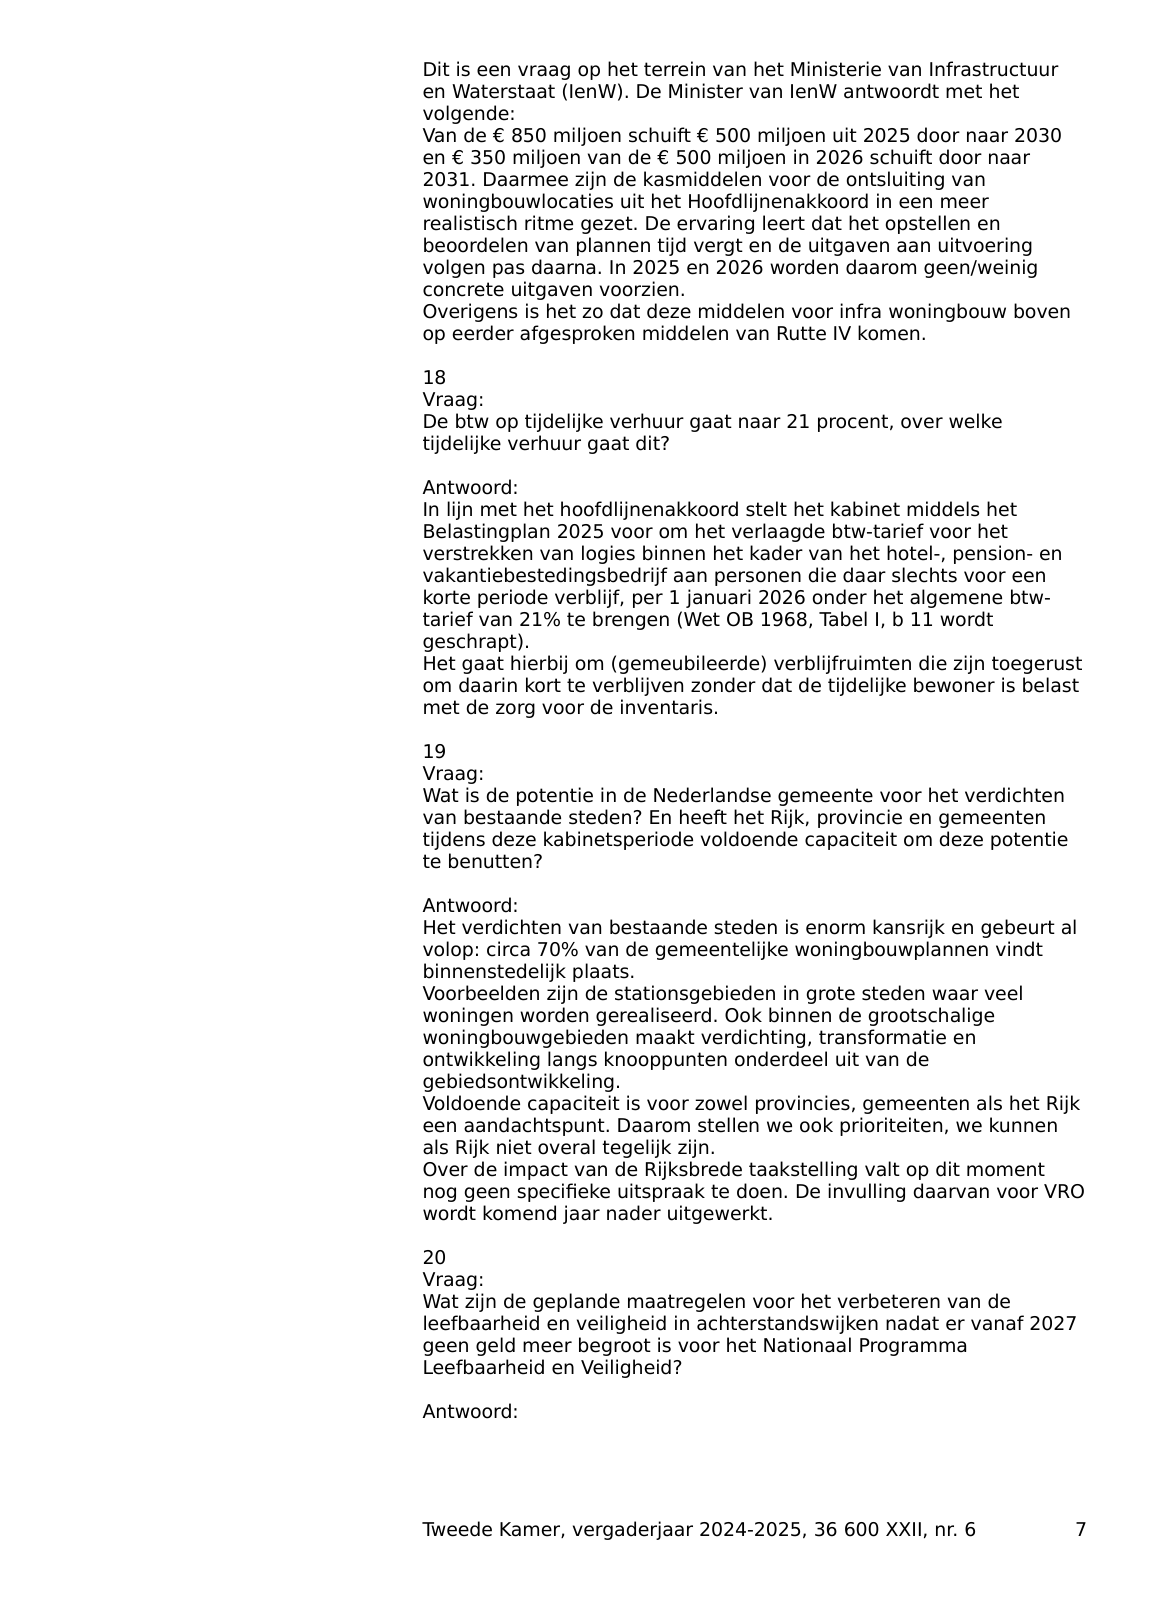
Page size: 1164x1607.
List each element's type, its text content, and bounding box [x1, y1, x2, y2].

text Wat is de potentie in de Nederlandse gemeente voor het verdichten van bestaande steden? En heeft het Rijk, provincie en gemeenten tijdens deze kabinetsperiode voldoende capaciteit om deze potentie te benutten? [422, 785, 1087, 873]
text Overigens is het zo dat deze middelen voor infra woningbouw boven op eerder afgesproken middelen van Rutte IV komen. [422, 301, 1087, 345]
text Voldoende capaciteit is voor zowel provincies, gemeenten als het Rijk een aandachtspunt. Daarom stellen we ook prioriteiten, we kunnen als Rijk niet overal tegelijk zijn. [422, 1093, 1087, 1159]
text Over de impact van de Rijksbrede taakstelling valt op dit moment nog geen specifieke uitspraak te doen. De invulling daarvan voor VRO wordt komend jaar nader uitgewerkt. [422, 1159, 1087, 1225]
text 20 [422, 1247, 1087, 1269]
text In lijn met het hoofdlijnenakkoord stelt het kabinet middels het Belastingplan 2025 voor om het verlaagde btw-tarief voor het verstrekken van logies binnen het kader van het hotel-, pension- en vakantiebestedingsbedrijf aan personen die daar slechts voor een korte periode verblijf, per 1 januari 2026 onder het algemene btw-tarief van 21% te brengen (Wet OB 1968, Tabel I, b 11 wordt geschrapt). [422, 499, 1087, 653]
text 19 [422, 741, 1087, 763]
text Wat zijn de geplande maatregelen voor het verbeteren van de leefbaarheid en veiligheid in achterstandswijken nadat er vanaf 2027 geen geld meer begroot is voor het Nationaal Programma Leefbaarheid en Veiligheid? [422, 1291, 1087, 1379]
text Van de € 850 miljoen schuift € 500 miljoen uit 2025 door naar 2030 en € 350 miljoen van de € 500 miljoen in 2026 schuift door naar 2031. Daarmee zijn de kasmiddelen voor de ontsluiting van woningbouwlocaties uit het Hoofdlijnenakkoord in een meer realistisch ritme gezet. De ervaring leert dat het opstellen en beoordelen van plannen tijd vergt en de uitgaven aan uitvoering volgen pas daarna. In 2025 en 2026 worden daarom geen/weinig concrete uitgaven voorzien. [422, 125, 1087, 301]
text Voorbeelden zijn de stationsgebieden in grote steden waar veel woningen worden gerealiseerd. Ook binnen de grootschalige woningbouwgebieden maakt verdichting, transformatie en ontwikkeling langs knooppunten onderdeel uit van de gebiedsontwikkeling. [422, 983, 1087, 1093]
text Antwoord: [422, 895, 1087, 917]
text Vraag: [422, 1269, 1087, 1291]
text De btw op tijdelijke verhuur gaat naar 21 procent, over welke tijdelijke verhuur gaat dit? [422, 411, 1087, 455]
text Het gaat hierbij om (gemeubileerde) verblijfruimten die zijn toegerust om daarin kort te verblijven zonder dat de tijdelijke bewoner is belast met de zorg voor de inventaris. [422, 653, 1087, 719]
text Antwoord: [422, 1401, 1087, 1423]
text Dit is een vraag op het terrein van het Ministerie van Infrastructuur en Waterstaat (IenW). De Minister van IenW antwoordt met het volgende: [422, 59, 1087, 125]
text Het verdichten van bestaande steden is enorm kansrijk en gebeurt al volop: circa 70% van de gemeentelijke woningbouwplannen vindt binnenstedelijk plaats. [422, 917, 1087, 983]
text 18 [422, 367, 1087, 389]
text Antwoord: [422, 477, 1087, 499]
text Vraag: [422, 389, 1087, 411]
text Vraag: [422, 763, 1087, 785]
